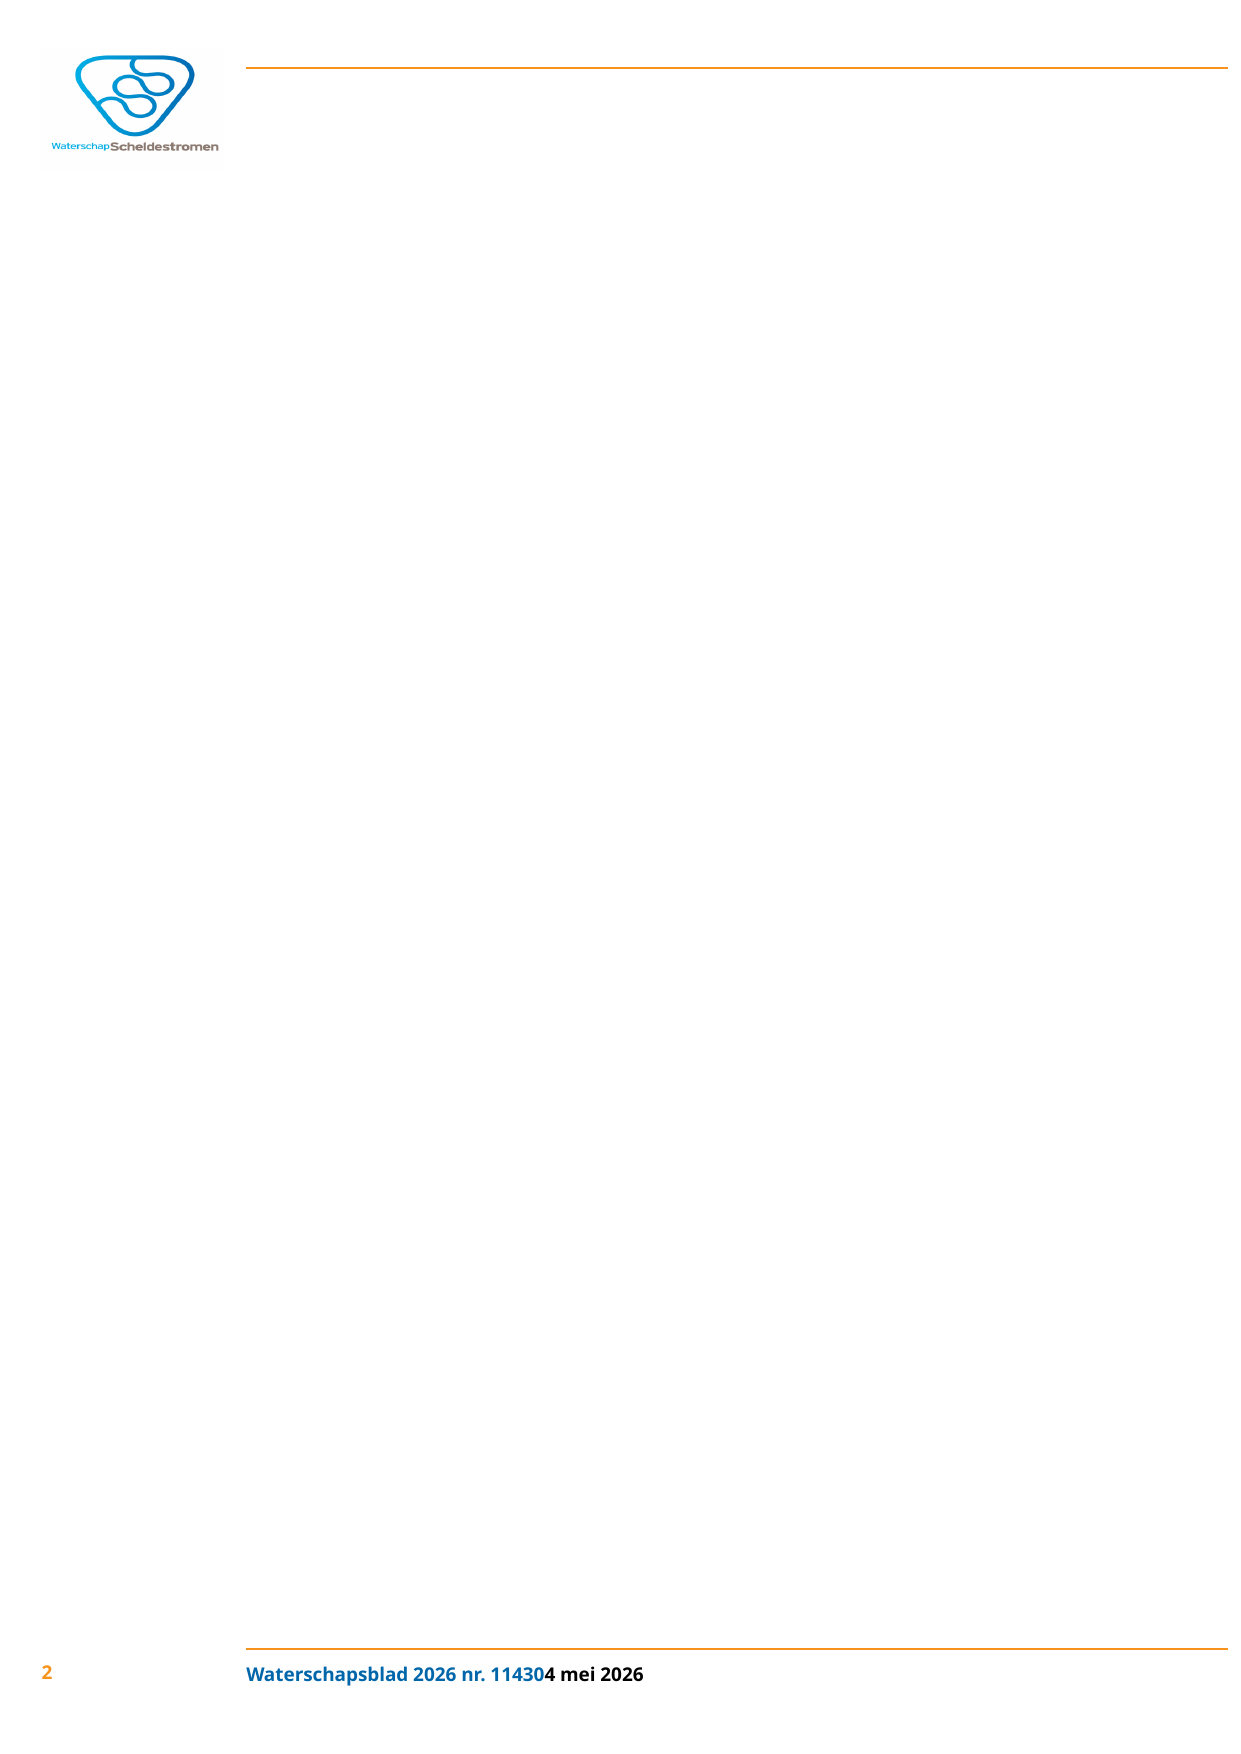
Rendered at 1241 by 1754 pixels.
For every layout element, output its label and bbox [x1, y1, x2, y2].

picture [41, 47, 231, 172]
